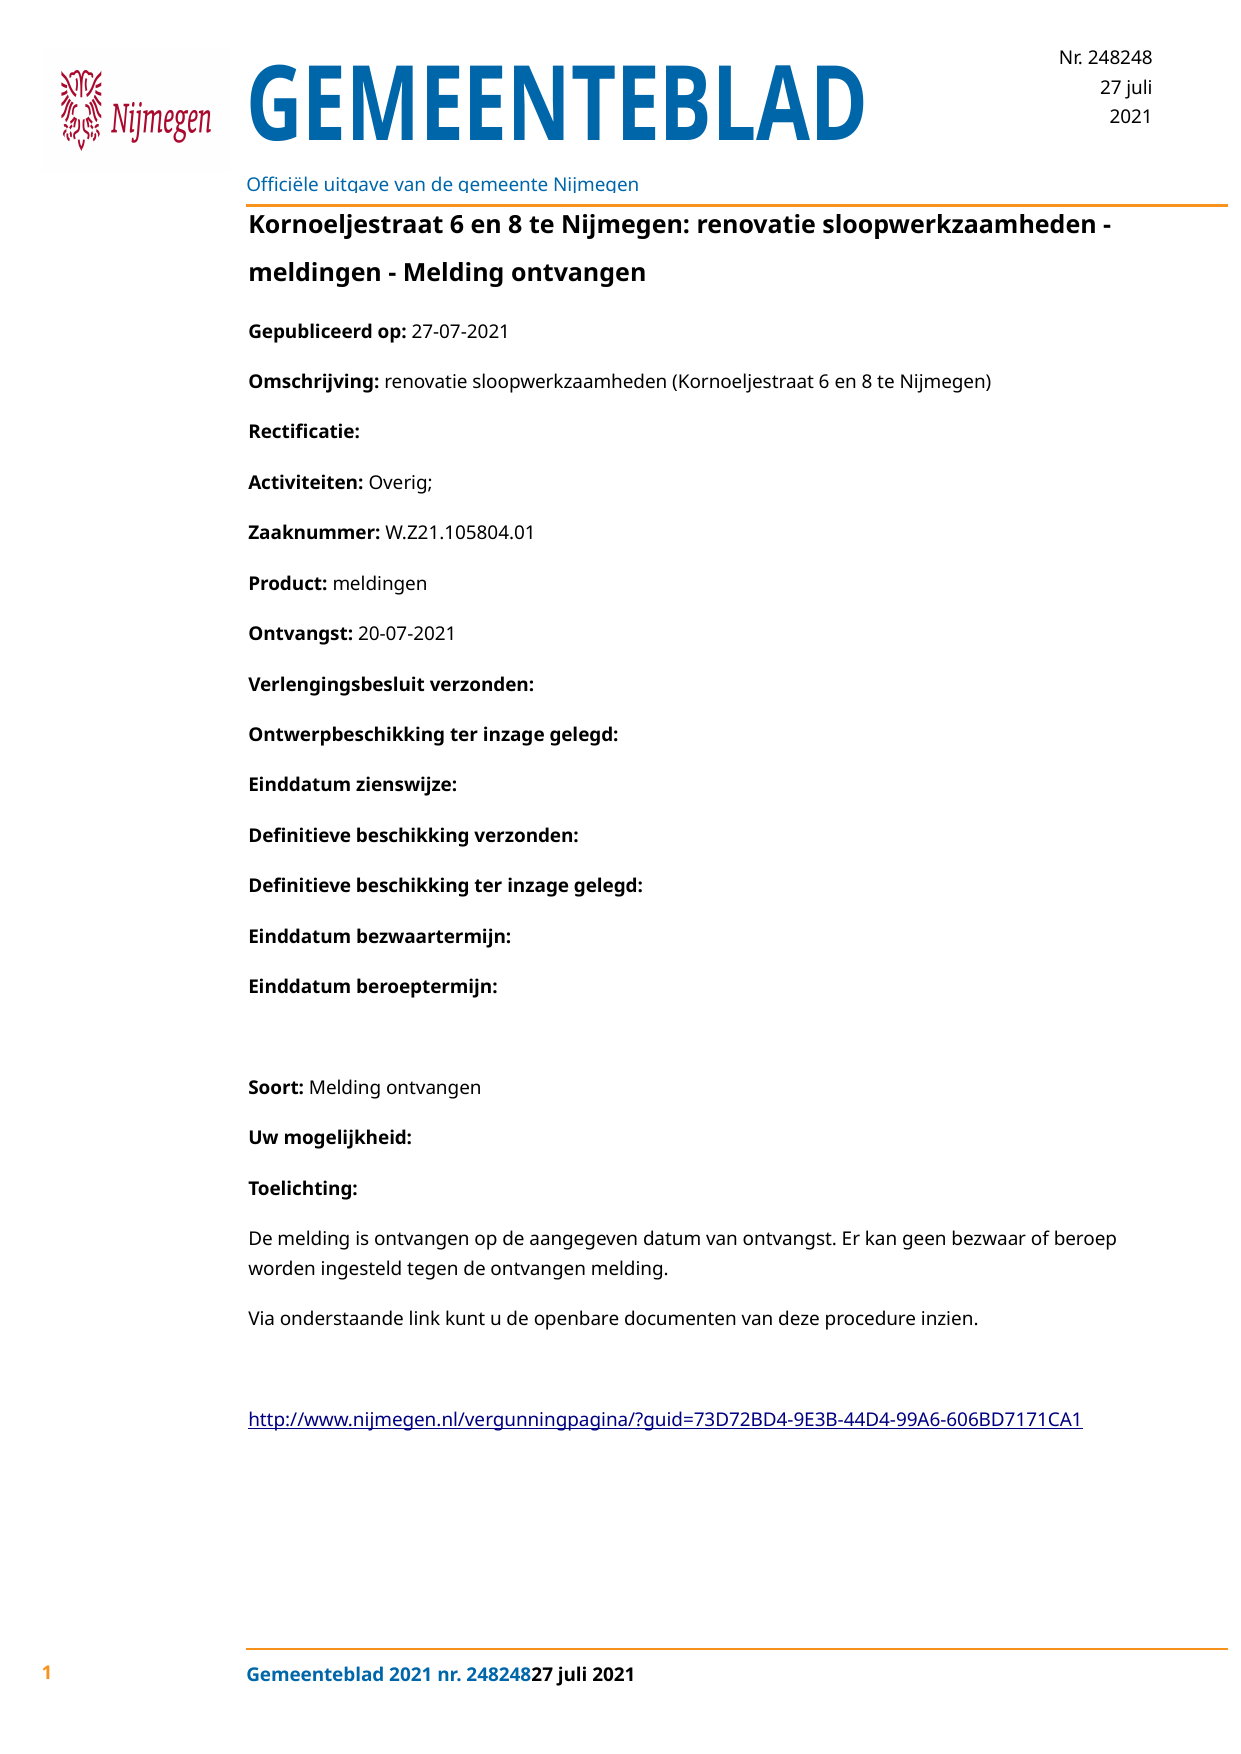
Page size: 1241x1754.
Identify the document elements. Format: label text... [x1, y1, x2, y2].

text Definitieve beschikking verzonden: [248, 822, 1152, 848]
text Via onderstaande link kunt u de openbare documenten van deze procedure inzien. [248, 1305, 1152, 1331]
text Soort: Melding ontvangen [248, 1074, 1152, 1100]
text Verlengingsbesluit verzonden: [248, 671, 1152, 697]
text Einddatum bezwaartermijn: [248, 923, 1152, 949]
text Ontwerpbeschikking ter inzage gelegd: [248, 721, 1152, 747]
text De melding is ontvangen op de aangegeven datum van ontvangst. Er kan geen bezwaar of beroep worden ingesteld tegen de ontvangen melding. [248, 1225, 1152, 1281]
text Definitieve beschikking ter inzage gelegd: [248, 872, 1152, 898]
text Zaaknummer: W.Z21.105804.01 [248, 519, 1152, 545]
text Uw mogelijkheid: [248, 1124, 1152, 1150]
text Einddatum zienswijze: [248, 772, 1152, 797]
text Kornoeljestraat 6 en 8 te Nijmegen: renovatie sloopwerkzaamheden - meldingen - Melding ontvangen [248, 207, 1152, 288]
text Activiteiten: Overig; [248, 469, 1152, 495]
picture [41, 47, 231, 172]
text Toelichting: [248, 1175, 1152, 1201]
text Rectificatie: [248, 419, 1152, 444]
text Einddatum beroeptermijn: [248, 973, 1152, 999]
text http://www.nijmegen.nl/vergunningpagina/?guid=73D72BD4-9E3B-44D4-99A6-606BD7171CA1 [248, 1406, 1152, 1432]
text Gepubliceerd op: 27-07-2021 [248, 318, 1152, 344]
text Product: meldingen [248, 570, 1152, 596]
text Omschrijving: renovatie sloopwerkzaamheden (Kornoeljestraat 6 en 8 te Nijmegen) [248, 368, 1152, 394]
text Ontvangst: 20-07-2021 [248, 620, 1152, 646]
